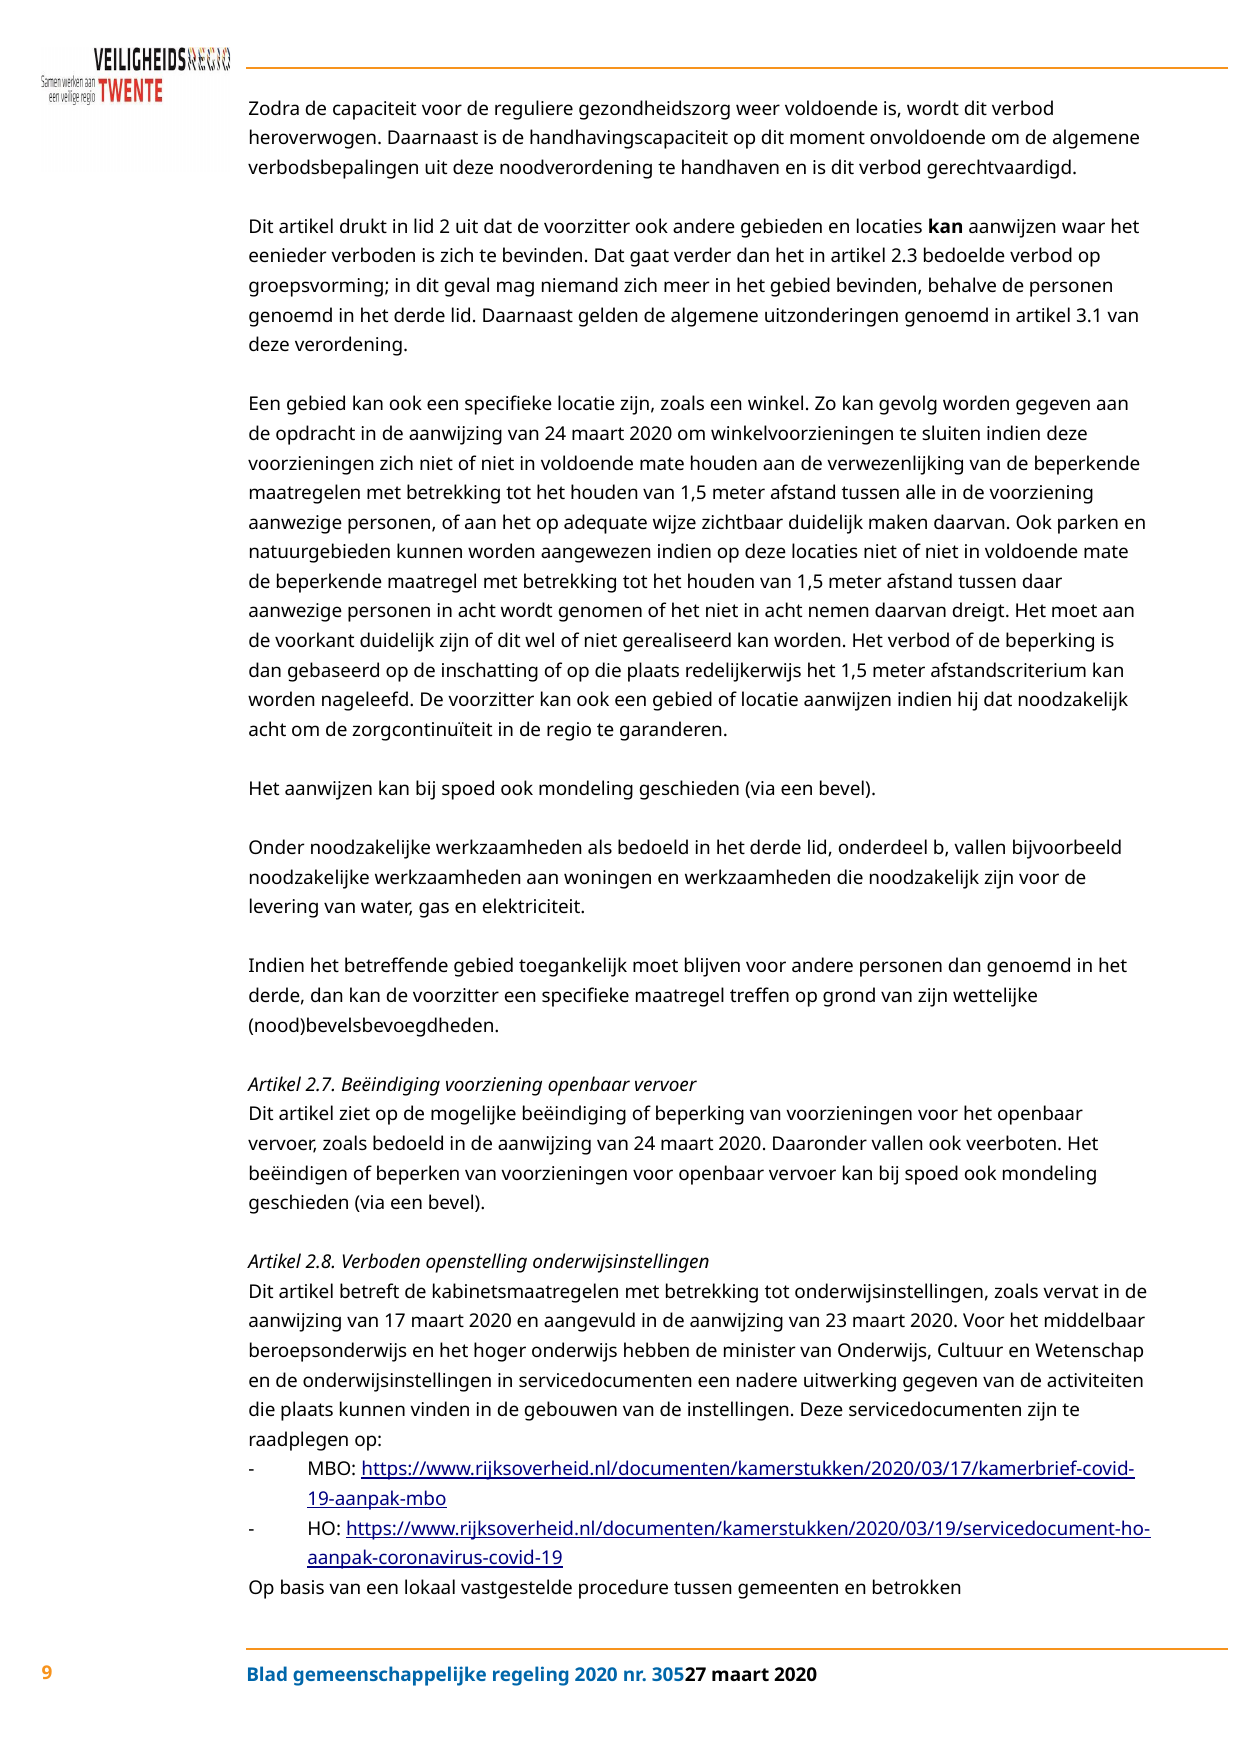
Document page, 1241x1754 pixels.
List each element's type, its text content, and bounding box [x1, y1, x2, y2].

text Artikel 2.7. Beëindiging voorziening openbaar vervoer [248, 1071, 1152, 1097]
text Onder noodzakelijke werkzaamheden als bedoeld in het derde lid, onderdeel b, vallen bijvoorbeeld noodzakelijke werkzaamheden aan woningen en werkzaamheden die noodzakelijk zijn voor de levering van water, gas en elektriciteit. [248, 834, 1152, 919]
text Het aanwijzen kan bij spoed ook mondeling geschieden (via een bevel). [248, 775, 1152, 801]
picture [41, 47, 231, 172]
list HO: https://www.rijksoverheid.nl/documenten/kamerstukken/2020/03/19/servicedocument-ho-aanpak-coronavirus-covid-19 [248, 1515, 1152, 1570]
text Indien het betreffende gebied toegankelijk moet blijven voor andere personen dan genoemd in het derde, dan kan de voorzitter een specifieke maatregel treffen op grond van zijn wettelijke (nood)bevelsbevoegdheden. [248, 953, 1152, 1038]
text Op basis van een lokaal vastgestelde procedure tussen gemeenten en betrokken [248, 1574, 1152, 1600]
text Zodra de capaciteit voor de reguliere gezondheidszorg weer voldoende is, wordt dit verbod heroverwogen. Daarnaast is de handhavingscapaciteit op dit moment onvoldoende om de algemene verbodsbepalingen uit deze noodverordening te handhaven en is dit verbod gerechtvaardigd. [248, 95, 1152, 180]
text Dit artikel drukt in lid 2 uit dat de voorzitter ook andere gebieden en locaties kan aanwijzen waar het eenieder verboden is zich te bevinden. Dat gaat verder dan het in artikel 2.3 bedoelde verbod op groepsvorming; in dit geval mag niemand zich meer in het gebied bevinden, behalve de personen genoemd in het derde lid. Daarnaast gelden de algemene uitzonderingen genoemd in artikel 3.1 van deze verordening. [248, 213, 1152, 357]
text Dit artikel ziet op de mogelijke beëindiging of beperking van voorzieningen voor het openbaar vervoer, zoals bedoeld in de aanwijzing van 24 maart 2020. Daaronder vallen ook veerboten. Het beëindigen of beperken van voorzieningen voor openbaar vervoer kan bij spoed ook mondeling geschieden (via een bevel). [248, 1101, 1152, 1215]
text Artikel 2.8. Verboden openstelling onderwijsinstellingen [248, 1248, 1152, 1274]
text Dit artikel betreft de kabinetsmaatregelen met betrekking tot onderwijsinstellingen, zoals vervat in de aanwijzing van 17 maart 2020 en aangevuld in de aanwijzing van 23 maart 2020. Voor het middelbaar beroepsonderwijs en het hoger onderwijs hebben de minister van Onderwijs, Cultuur en Wetenschap en de onderwijsinstellingen in servicedocumenten een nadere uitwerking gegeven van de activiteiten die plaats kunnen vinden in de gebouwen van de instellingen. Deze servicedocumenten zijn te raadplegen op: [248, 1278, 1152, 1452]
list MBO: https://www.rijksoverheid.nl/documenten/kamerstukken/2020/03/17/kamerbrief-covid-19-aanpak-mbo [248, 1456, 1152, 1511]
text Een gebied kan ook een specifieke locatie zijn, zoals een winkel. Zo kan gevolg worden gegeven aan de opdracht in de aanwijzing van 24 maart 2020 om winkelvoorzieningen te sluiten indien deze voorzieningen zich niet of niet in voldoende mate houden aan de verwezenlijking van de beperkende maatregelen met betrekking tot het houden van 1,5 meter afstand tussen alle in de voorziening aanwezige personen, of aan het op adequate wijze zichtbaar duidelijk maken daarvan. Ook parken en natuurgebieden kunnen worden aangewezen indien op deze locaties niet of niet in voldoende mate de beperkende maatregel met betrekking tot het houden van 1,5 meter afstand tussen daar aanwezige personen in acht wordt genomen of het niet in acht nemen daarvan dreigt. Het moet aan de voorkant duidelijk zijn of dit wel of niet gerealiseerd kan worden. Het verbod of de beperking is dan gebaseerd op de inschatting of op die plaats redelijkerwijs het 1,5 meter afstandscriterium kan worden nageleefd. De voorzitter kan ook een gebied of locatie aanwijzen indien hij dat noodzakelijk acht om de zorgcontinuïteit in de regio te garanderen. [248, 391, 1152, 742]
